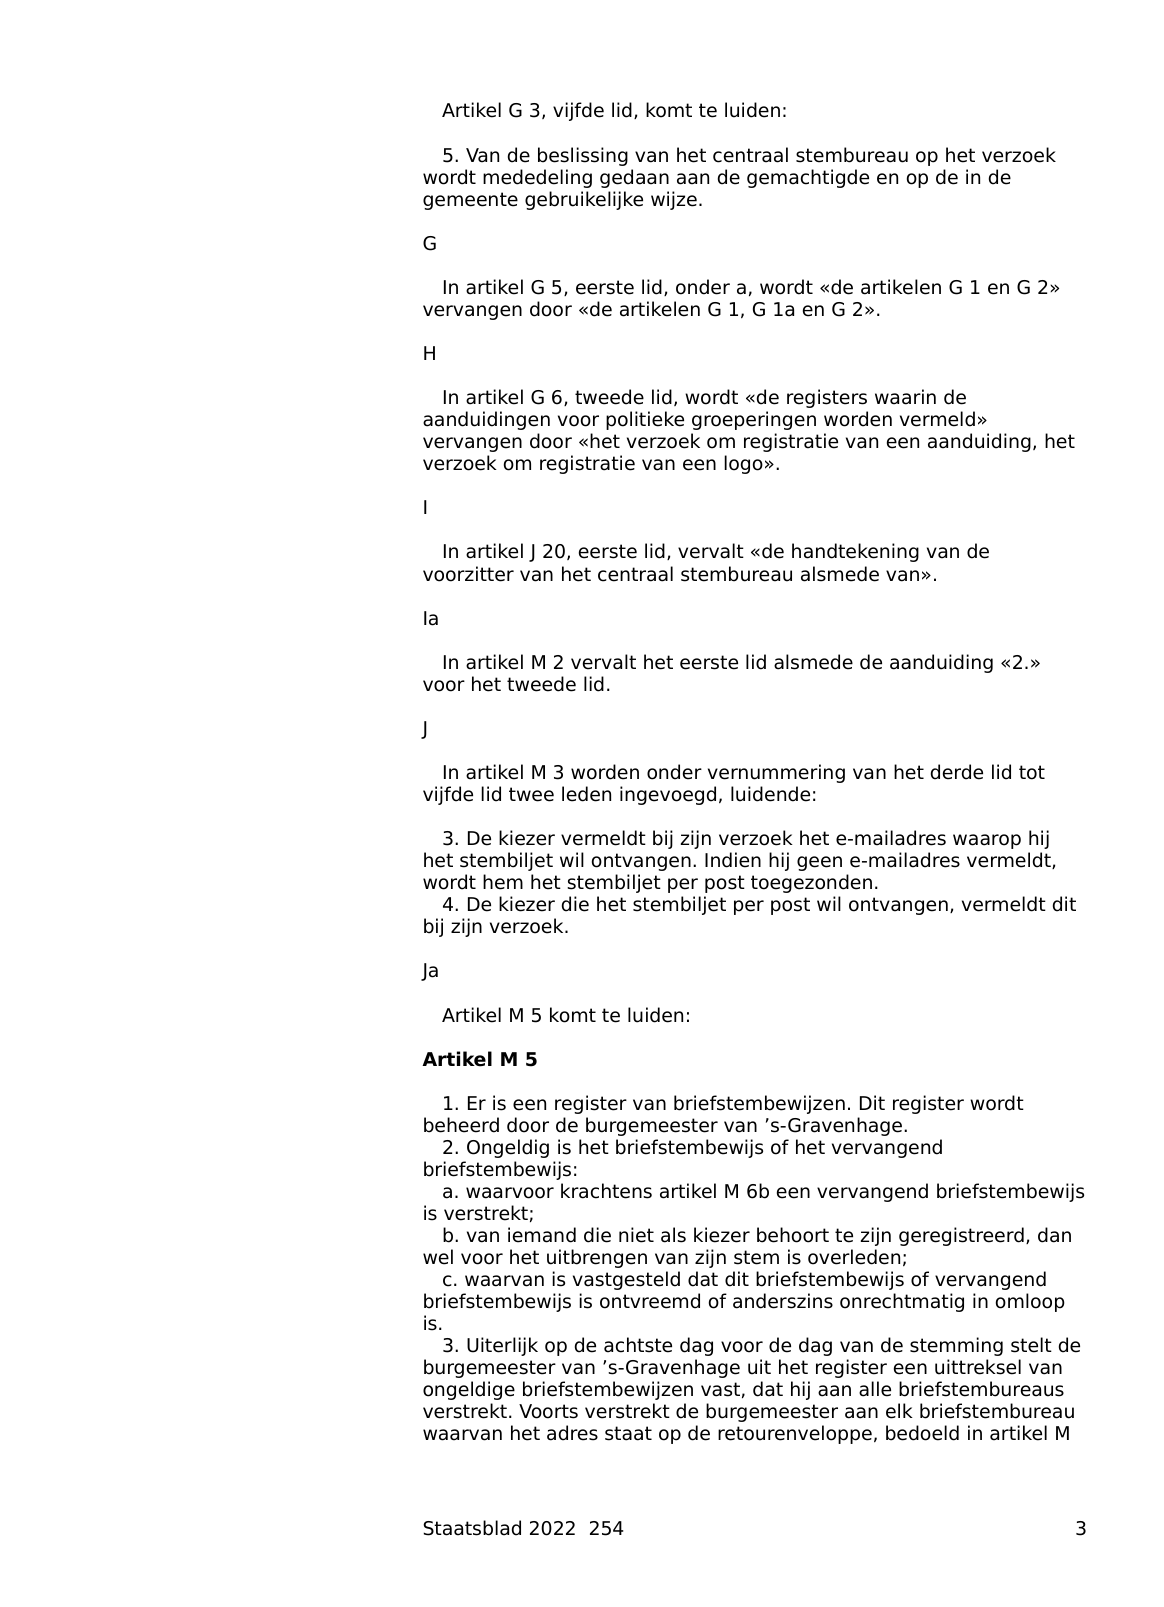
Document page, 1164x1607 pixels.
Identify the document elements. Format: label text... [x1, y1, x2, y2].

text G [422, 233, 1087, 255]
text In artikel M 2 vervalt het eerste lid alsmede de aanduiding «2.» voor het tweede lid. [422, 652, 1087, 696]
subtitle Artikel M 5 [422, 1049, 1087, 1071]
text 1. Er is een register van briefstembewijzen. Dit register wordt beheerd door de burgemeester van ’s-Gravenhage. [422, 1093, 1087, 1137]
text Artikel G 3, vijfde lid, komt te luiden: [422, 100, 1087, 122]
text H [422, 343, 1087, 365]
text In artikel M 3 worden onder vernummering van het derde lid tot vijfde lid twee leden ingevoegd, luidende: [422, 762, 1087, 806]
text 2. Ongeldig is het briefstembewijs of het vervangend briefstembewijs: [422, 1137, 1087, 1181]
text I [422, 497, 1087, 519]
text a. waarvoor krachtens artikel M 6b een vervangend briefstembewijs is verstrekt; [422, 1181, 1087, 1225]
text b. van iemand die niet als kiezer behoort te zijn geregistreerd, dan wel voor het uitbrengen van zijn stem is overleden; [422, 1225, 1087, 1269]
text c. waarvan is vastgesteld dat dit briefstembewijs of vervangend briefstembewijs is ontvreemd of anderszins onrechtmatig in omloop is. [422, 1269, 1087, 1334]
text 3. Uiterlijk op de achtste dag voor de dag van de stemming stelt de burgemeester van ’s-Gravenhage uit het register een uittreksel van ongeldige briefstembewijzen vast, dat hij aan alle briefstembureaus verstrekt. Voorts verstrekt de burgemeester aan elk briefstembureau waarvan het adres staat op de retourenveloppe, bedoeld in artikel M [422, 1334, 1087, 1444]
text 3. De kiezer vermeldt bij zijn verzoek het e-mailadres waarop hij het stembiljet wil ontvangen. Indien hij geen e-mailadres vermeldt, wordt hem het stembiljet per post toegezonden. [422, 828, 1087, 894]
text In artikel J 20, eerste lid, vervalt «de handtekening van de voorzitter van het centraal stembureau alsmede van». [422, 541, 1087, 585]
text Ia [422, 608, 1087, 629]
text Ja [422, 960, 1087, 982]
text In artikel G 6, tweede lid, wordt «de registers waarin de aanduidingen voor politieke groeperingen worden vermeld» vervangen door «het verzoek om registratie van een aanduiding, het verzoek om registratie van een logo». [422, 387, 1087, 475]
text 5. Van de beslissing van het centraal stembureau op het verzoek wordt mededeling gedaan aan de gemachtigde en op de in de gemeente gebruikelijke wijze. [422, 144, 1087, 211]
text J [422, 718, 1087, 740]
text In artikel G 5, eerste lid, onder a, wordt «de artikelen G 1 en G 2» vervangen door «de artikelen G 1, G 1a en G 2». [422, 277, 1087, 321]
text 4. De kiezer die het stembiljet per post wil ontvangen, vermeldt dit bij zijn verzoek. [422, 894, 1087, 938]
text Artikel M 5 komt te luiden: [422, 1004, 1087, 1026]
